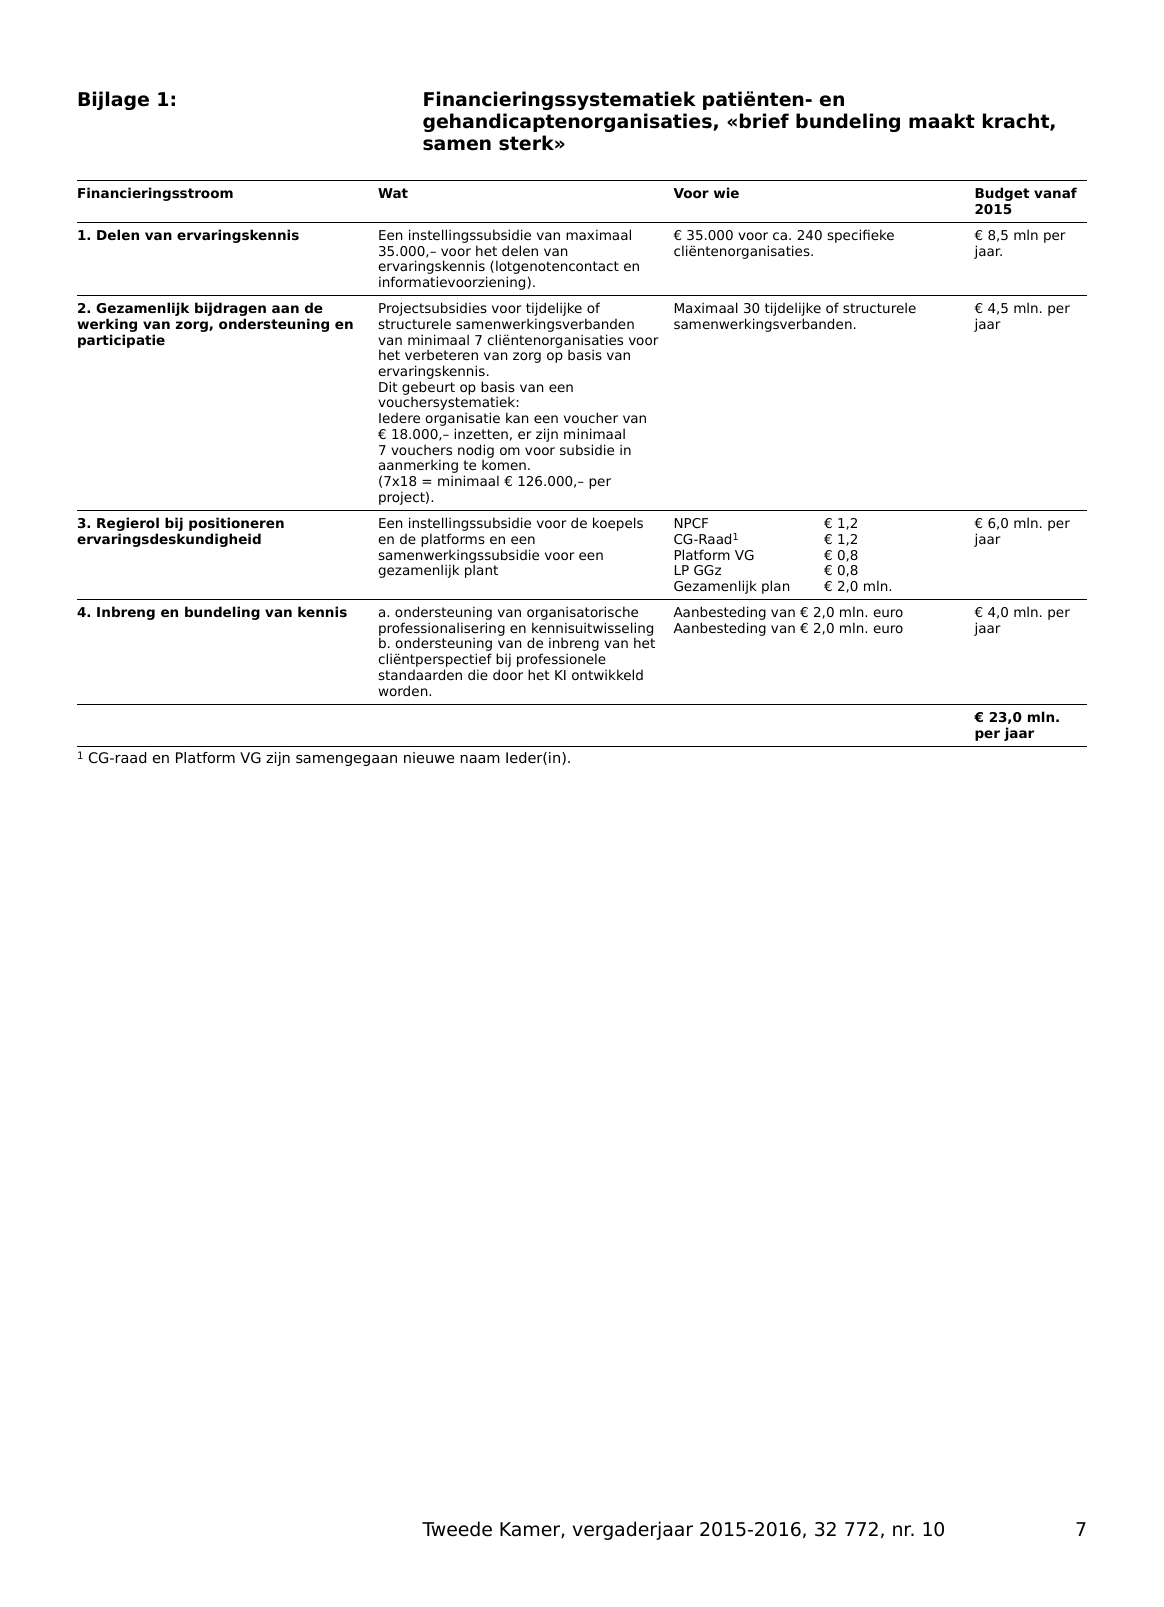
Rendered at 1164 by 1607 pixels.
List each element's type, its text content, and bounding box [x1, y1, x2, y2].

table_cell 1. Delen van ervaringskennis [77, 223, 372, 295]
table_cell [667, 705, 968, 746]
table_cell € 6,0 mln. per jaar [969, 511, 1087, 599]
table_cell Een instellingssubsidie van maximaal 35.000,– voor het delen van ervaringskennis (lotgenotencontact en informatievoorziening). [372, 223, 667, 295]
table_cell Projectsubsidies voor tijdelijke of structurele samenwerkingsverbanden van minimaal 7 cliëntenorganisaties voor het verbeteren van zorg op basis van ervaringskennis. Dit gebeurt op basis van een vouchersystematiek: Iedere organisatie kan een voucher van € 18.000,– inzetten, er zijn minimaal 7 vouchers nodig om voor subsidie in aanmerking te komen. (7x18 = minimaal € 126.000,– per project). [372, 296, 667, 510]
table_cell NPCF CG-Raad1 Platform VG LP GGz Gezamenlijk plan [667, 511, 818, 599]
subtitle Bijlage 1: Financieringssystematiek patiënten- en gehandicaptenorganisaties, «brief bundeling maakt kracht, samen sterk» [77, 89, 1087, 155]
table_cell 2. Gezamenlijk bijdragen aan de werking van zorg, ondersteuning en participatie [77, 296, 372, 510]
table_cell a. ondersteuning van organisatorische professionalisering en kennisuitwisseling b. ondersteuning van de inbreng van het cliëntperspectief bij professionele standaarden die door het KI ontwikkeld worden. [372, 600, 667, 704]
table_cell [372, 705, 667, 746]
table_cell 4. Inbreng en bundeling van kennis [77, 600, 372, 704]
table_header Financieringsstroom [77, 181, 372, 222]
table_cell € 23,0 mln. per jaar [969, 705, 1087, 746]
table_cell 1 CG-raad en Platform VG zijn samengegaan nieuwe naam Ieder(in). [77, 747, 1087, 767]
table_cell Een instellingssubsidie voor de koepels en de platforms en een samenwerkingssubsidie voor een gezamenlijk plant [372, 511, 667, 599]
table_cell € 4,0 mln. per jaar [969, 600, 1087, 704]
table_cell Maximaal 30 tijdelijke of structurele samenwerkingsverbanden. [667, 296, 968, 510]
table_header Voor wie [667, 181, 968, 222]
table_header Budget vanaf 2015 [969, 181, 1087, 222]
table_cell € 8,5 mln per jaar. [969, 223, 1087, 295]
table_cell € 35.000 voor ca. 240 specifieke cliëntenorganisaties. [667, 223, 968, 295]
table_cell Aanbesteding van € 2,0 mln. euro Aanbesteding van € 2,0 mln. euro [667, 600, 968, 704]
table_cell € 4,5 mln. per jaar [969, 296, 1087, 510]
table_cell [77, 705, 372, 746]
table_header Wat [372, 181, 667, 222]
table_cell 3. Regierol bij positioneren ervaringsdeskundigheid [77, 511, 372, 599]
table_cell € 1,2 € 1,2 € 0,8 € 0,8 € 2,0 mln. [818, 511, 968, 599]
